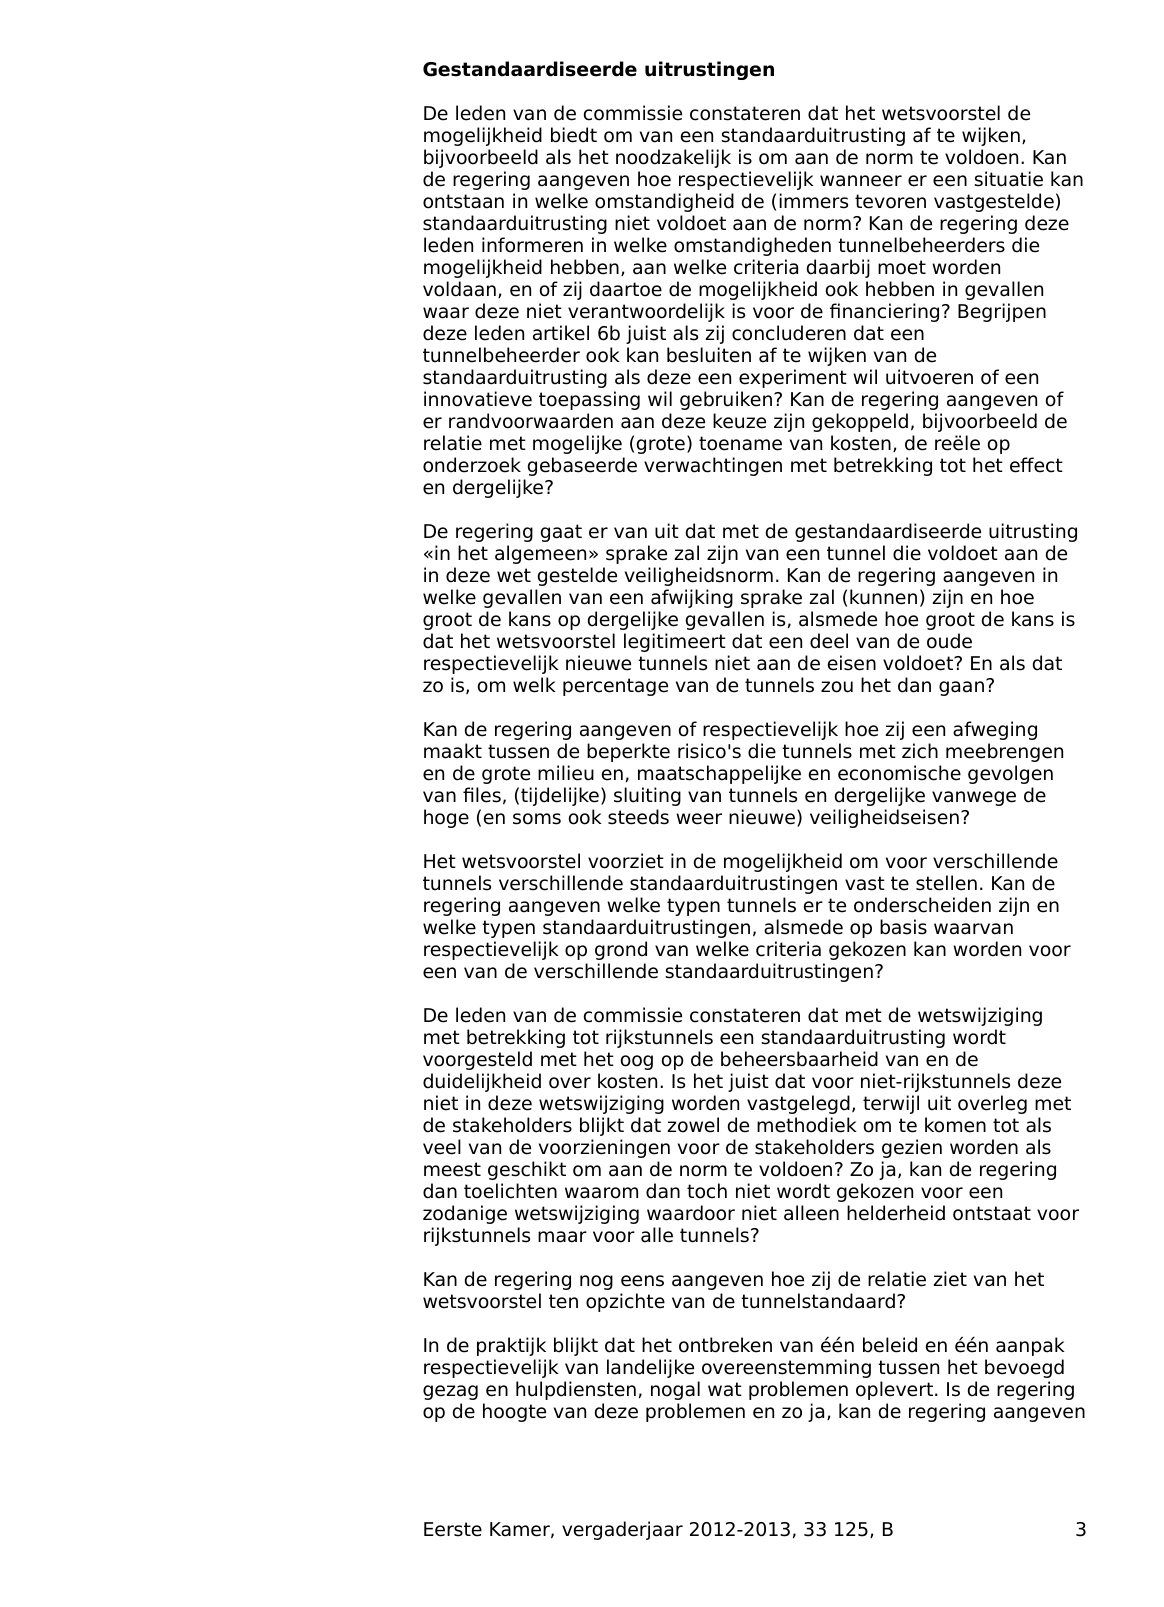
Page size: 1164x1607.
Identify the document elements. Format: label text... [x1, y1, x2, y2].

text In de praktijk blijkt dat het ontbreken van één beleid en één aanpak respectievelijk van landelijke overeenstemming tussen het bevoegd gezag en hulpdiensten, nogal wat problemen oplevert. Is de regering op de hoogte van deze problemen en zo ja, kan de regering aangeven [422, 1335, 1087, 1423]
text De regering gaat er van uit dat met de gestandaardiseerde uitrusting «in het algemeen» sprake zal zijn van een tunnel die voldoet aan de in deze wet gestelde veiligheidsnorm. Kan de regering aangeven in welke gevallen van een afwijking sprake zal (kunnen) zijn en hoe groot de kans op dergelijke gevallen is, alsmede hoe groot de kans is dat het wetsvoorstel legitimeert dat een deel van de oude respectievelijk nieuwe tunnels niet aan de eisen voldoet? En als dat zo is, om welk percentage van de tunnels zou het dan gaan? [422, 521, 1087, 697]
text De leden van de commissie constateren dat met de wetswijziging met betrekking tot rijkstunnels een standaarduitrusting wordt voorgesteld met het oog op de beheersbaarheid van en de duidelijkheid over kosten. Is het juist dat voor niet-rijkstunnels deze niet in deze wetswijziging worden vastgelegd, terwijl uit overleg met de stakeholders blijkt dat zowel de methodiek om te komen tot als veel van de voorzieningen voor de stakeholders gezien worden als meest geschikt om aan de norm te voldoen? Zo ja, kan de regering dan toelichten waarom dan toch niet wordt gekozen voor een zodanige wetswijziging waardoor niet alleen helderheid ontstaat voor rijkstunnels maar voor alle tunnels? [422, 1005, 1087, 1247]
text De leden van de commissie constateren dat het wetsvoorstel de mogelijkheid biedt om van een standaarduitrusting af te wijken, bijvoorbeeld als het noodzakelijk is om aan de norm te voldoen. Kan de regering aangeven hoe respectievelijk wanneer er een situatie kan ontstaan in welke omstandigheid de (immers tevoren vastgestelde) standaarduitrusting niet voldoet aan de norm? Kan de regering deze leden informeren in welke omstandigheden tunnelbeheerders die mogelijkheid hebben, aan welke criteria daarbij moet worden voldaan, en of zij daartoe de mogelijkheid ook hebben in gevallen waar deze niet verantwoordelijk is voor de financiering? Begrijpen deze leden artikel 6b juist als zij concluderen dat een tunnelbeheerder ook kan besluiten af te wijken van de standaarduitrusting als deze een experiment wil uitvoeren of een innovatieve toepassing wil gebruiken? Kan de regering aangeven of er randvoorwaarden aan deze keuze zijn gekoppeld, bijvoorbeeld de relatie met mogelijke (grote) toename van kosten, de reële op onderzoek gebaseerde verwachtingen met betrekking tot het effect en dergelijke? [422, 103, 1087, 499]
text Kan de regering nog eens aangeven hoe zij de relatie ziet van het wetsvoorstel ten opzichte van de tunnelstandaard? [422, 1269, 1087, 1313]
text Kan de regering aangeven of respectievelijk hoe zij een afweging maakt tussen de beperkte risico's die tunnels met zich meebrengen en de grote milieu en, maatschappelijke en economische gevolgen van files, (tijdelijke) sluiting van tunnels en dergelijke vanwege de hoge (en soms ook steeds weer nieuwe) veiligheidseisen? [422, 719, 1087, 829]
text Het wetsvoorstel voorziet in de mogelijkheid om voor verschillende tunnels verschillende standaarduitrustingen vast te stellen. Kan de regering aangeven welke typen tunnels er te onderscheiden zijn en welke typen standaarduitrustingen, alsmede op basis waarvan respectievelijk op grond van welke criteria gekozen kan worden voor een van de verschillende standaarduitrustingen? [422, 851, 1087, 983]
subtitle Gestandaardiseerde uitrustingen [422, 59, 1087, 81]
